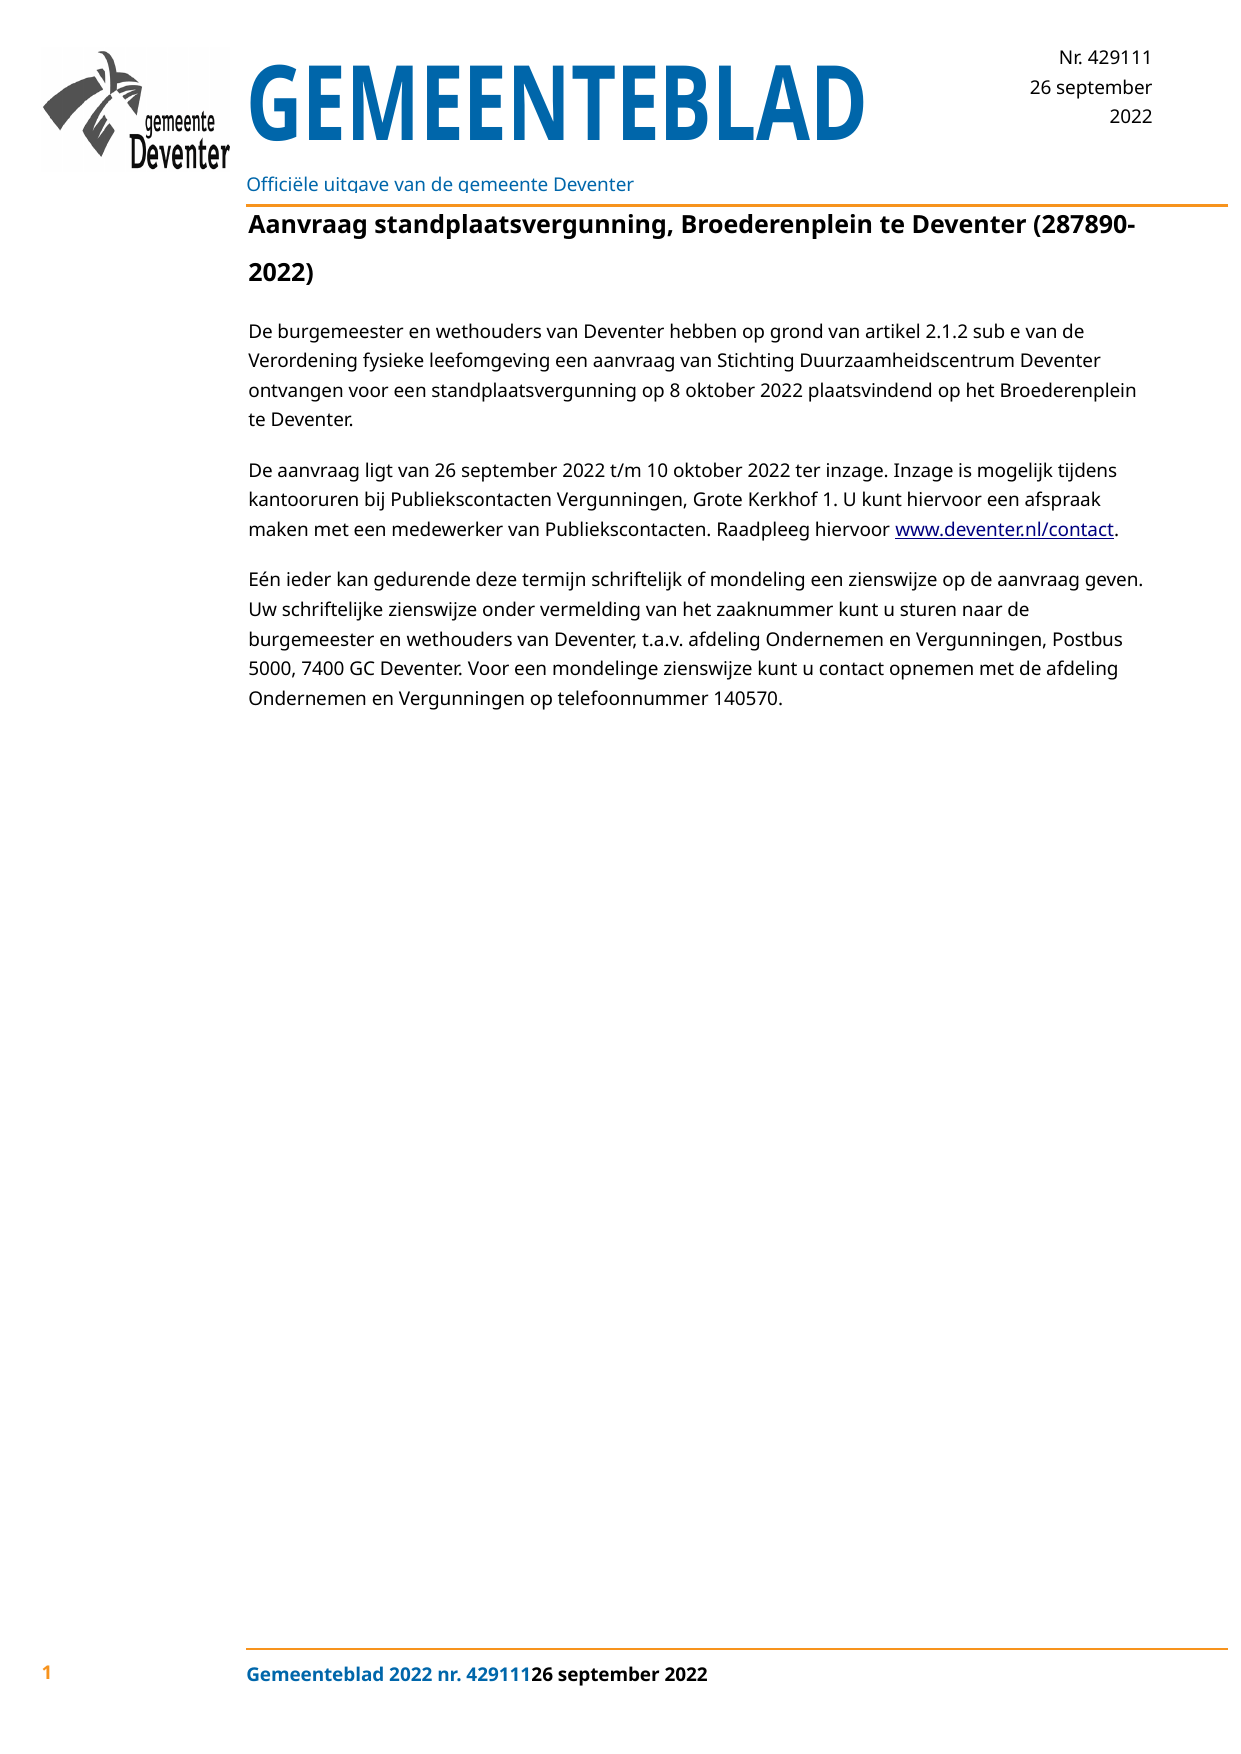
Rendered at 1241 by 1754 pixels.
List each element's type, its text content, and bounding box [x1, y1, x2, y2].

picture [41, 47, 231, 172]
text Eén ieder kan gedurende deze termijn schriftelijk of mondeling een zienswijze op de aanvraag geven. Uw schriftelijke zienswijze onder vermelding van het zaaknummer kunt u sturen naar de burgemeester en wethouders van Deventer, t.a.v. afdeling Ondernemen en Vergunningen, Postbus 5000, 7400 GC Deventer. Voor een mondelinge zienswijze kunt u contact opnemen met de afdeling Ondernemen en Vergunningen op telefoonnummer 140570. [248, 567, 1152, 711]
text De burgemeester en wethouders van Deventer hebben op grond van artikel 2.1.2 sub e van de Verordening fysieke leefomgeving een aanvraag van Stichting Duurzaamheidscentrum Deventer ontvangen voor een standplaatsvergunning op 8 oktober 2022 plaatsvindend op het Broederenplein te Deventer. [248, 318, 1152, 432]
text Aanvraag standplaatsvergunning, Broederenplein te Deventer (287890-2022) [248, 207, 1152, 288]
text De aanvraag ligt van 26 september 2022 t/m 10 oktober 2022 ter inzage. Inzage is mogelijk tijdens kantooruren bij Publiekscontacten Vergunningen, Grote Kerkhof 1. U kunt hiervoor een afspraak maken met een medewerker van Publiekscontacten. Raadpleeg hiervoor www.deventer.nl/contact. [248, 457, 1152, 542]
